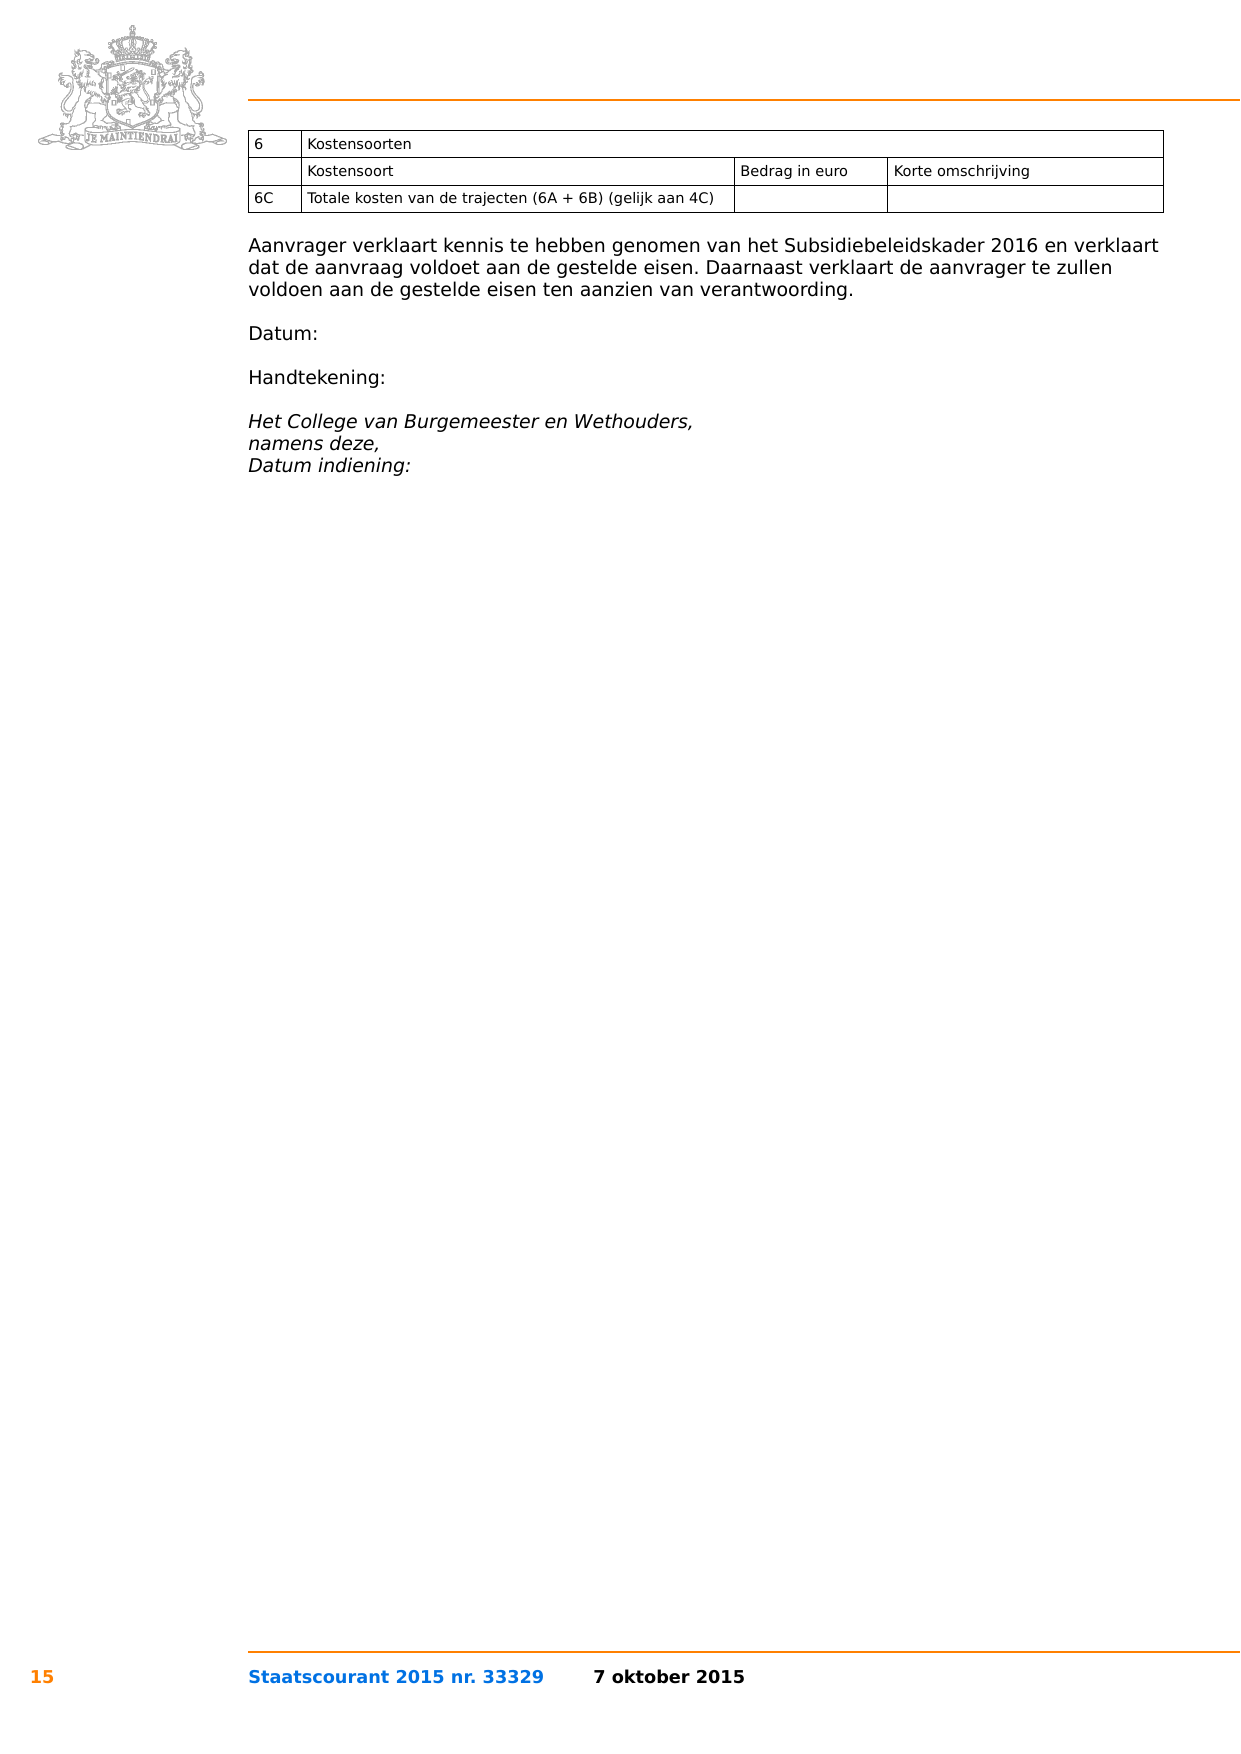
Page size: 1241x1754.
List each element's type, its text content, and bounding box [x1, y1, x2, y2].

table_cell [249, 158, 301, 185]
text Het College van Burgemeester en Wethouders, namens deze, Datum indiening: [248, 411, 1163, 476]
table_header Kostensoorten [302, 131, 1163, 157]
text Datum: [248, 323, 1163, 345]
text Handtekening: [248, 367, 1163, 389]
table_header 6 [249, 131, 301, 157]
table_cell [735, 186, 887, 212]
table_cell [888, 186, 1163, 212]
table_cell Korte omschrijving [888, 158, 1163, 185]
table_cell 6C [249, 186, 301, 212]
picture [38, 25, 227, 150]
table_cell Kostensoort [302, 158, 734, 185]
text Aanvrager verklaart kennis te hebben genomen van het Subsidiebeleidskader 2016 en verklaart dat de aanvraag voldoet aan de gestelde eisen. Daarnaast verklaart de aanvrager te zullen voldoen aan de gestelde eisen ten aanzien van verantwoording. [248, 235, 1163, 301]
table_cell Totale kosten van de trajecten (6A + 6B) (gelijk aan 4C) [302, 186, 734, 212]
table_cell Bedrag in euro [735, 158, 887, 185]
